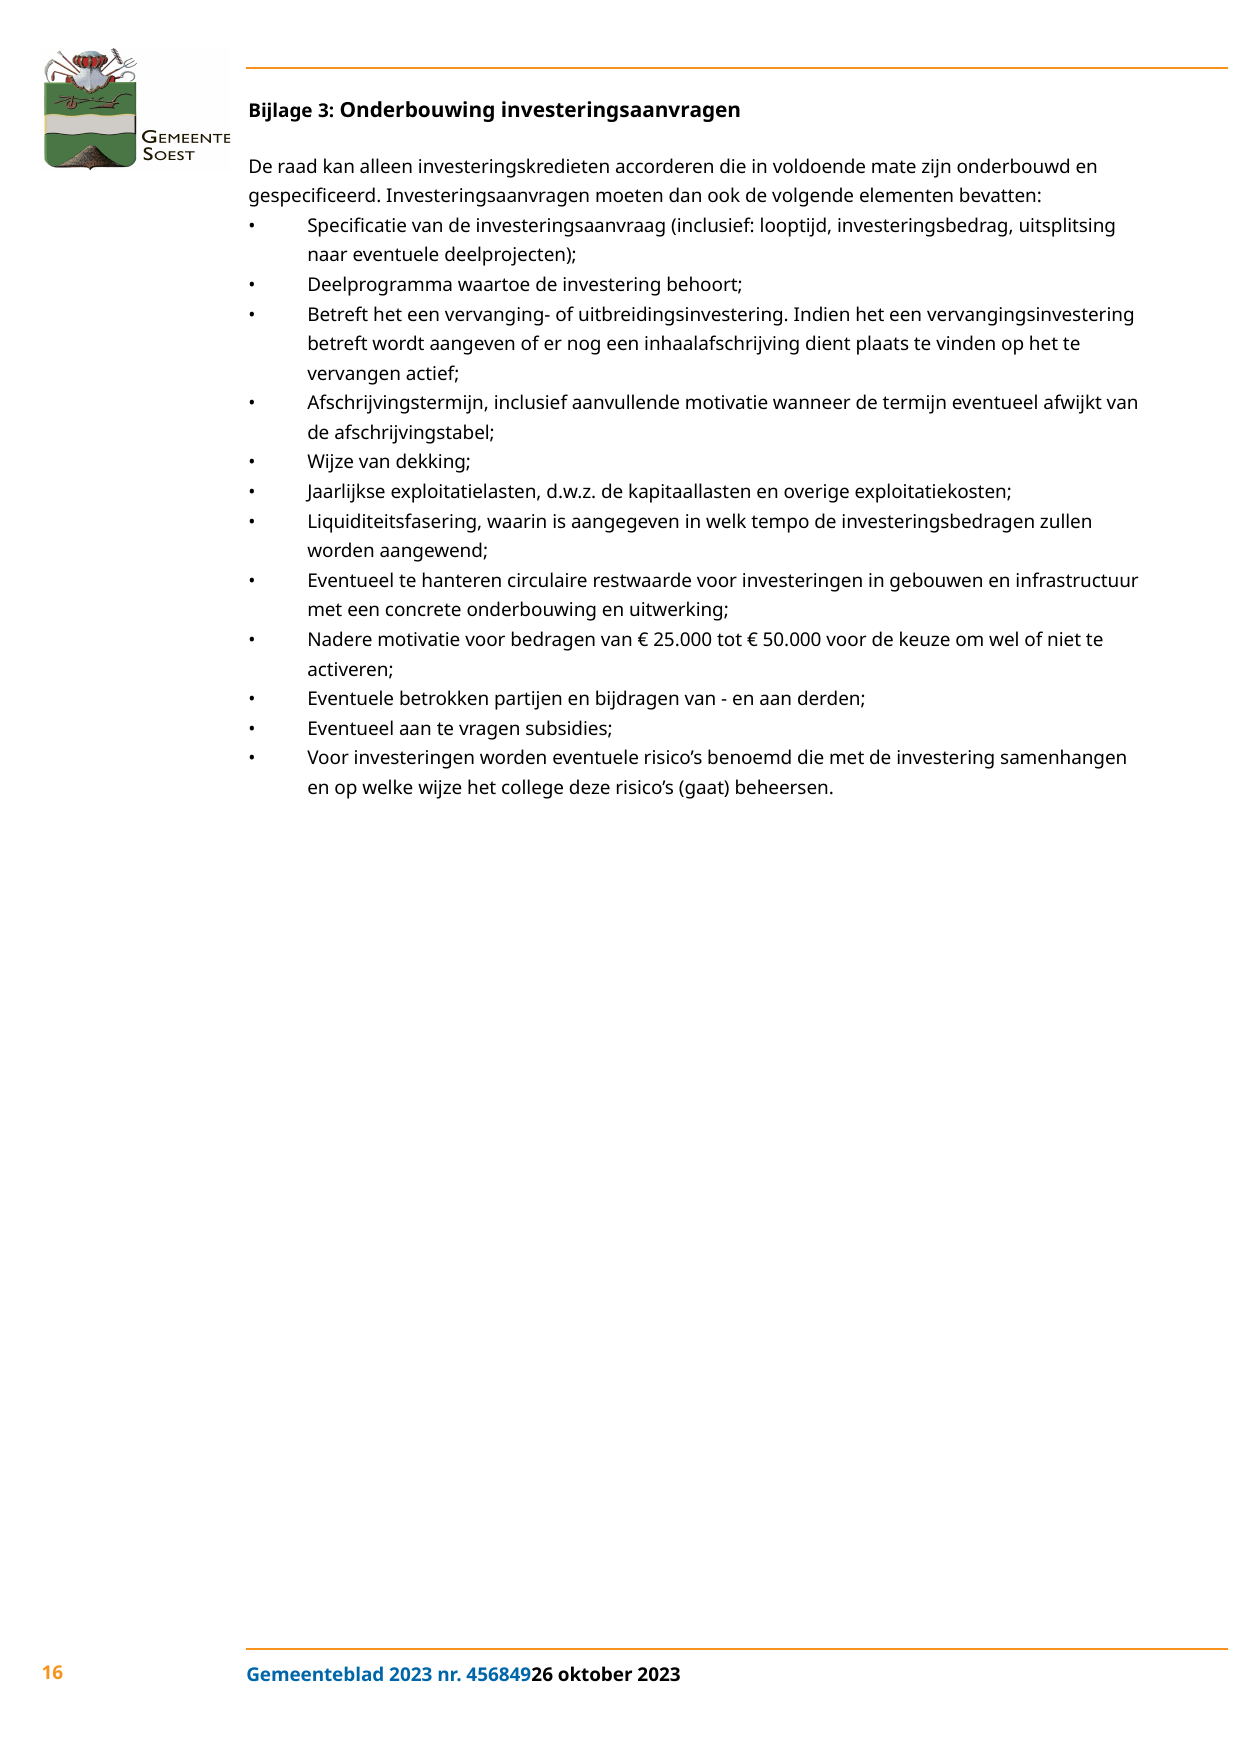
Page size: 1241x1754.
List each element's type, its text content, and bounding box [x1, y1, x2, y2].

list Betreft het een vervanging- of uitbreidingsinvestering. Indien het een vervangingsinvestering betreft wordt aangeven of er nog een inhaalafschrijving dient plaats te vinden op het te vervangen actief; [248, 301, 1152, 386]
list Voor investeringen worden eventuele risico’s benoemd die met de investering samenhangen en op welke wijze het college deze risico’s (gaat) beheersen. [248, 744, 1152, 800]
list Wijze van dekking; [248, 449, 1152, 474]
list Jaarlijkse exploitatielasten, d.w.z. de kapitaallasten en overige exploitatiekosten; [248, 478, 1152, 504]
list Afschrijvingstermijn, inclusief aanvullende motivatie wanneer de termijn eventueel afwijkt van de afschrijvingstabel; [248, 389, 1152, 445]
list Eventuele betrokken partijen en bijdragen van - en aan derden; [248, 685, 1152, 711]
list Eventueel aan te vragen subsidies; [248, 715, 1152, 741]
list Nadere motivatie voor bedragen van € 25.000 tot € 50.000 voor de keuze om wel of niet te activeren; [248, 626, 1152, 682]
list Liquiditeitsfasering, waarin is aangegeven in welk tempo de investeringsbedragen zullen worden aangewend; [248, 508, 1152, 563]
text Bijlage 3: Onderbouwing investeringsaanvragen [248, 95, 1152, 123]
list Specificatie van de investeringsaanvraag (inclusief: looptijd, investeringsbedrag, uitsplitsing naar eventuele deelprojecten); [248, 212, 1152, 267]
picture [41, 47, 231, 172]
list Deelprogramma waartoe de investering behoort; [248, 271, 1152, 297]
list Eventueel te hanteren circulaire restwaarde voor investeringen in gebouwen en infrastructuur met een concrete onderbouwing en uitwerking; [248, 567, 1152, 622]
text De raad kan alleen investeringskredieten accorderen die in voldoende mate zijn onderbouwd en gespecificeerd. Investeringsaanvragen moeten dan ook de volgende elementen bevatten: [248, 153, 1152, 208]
